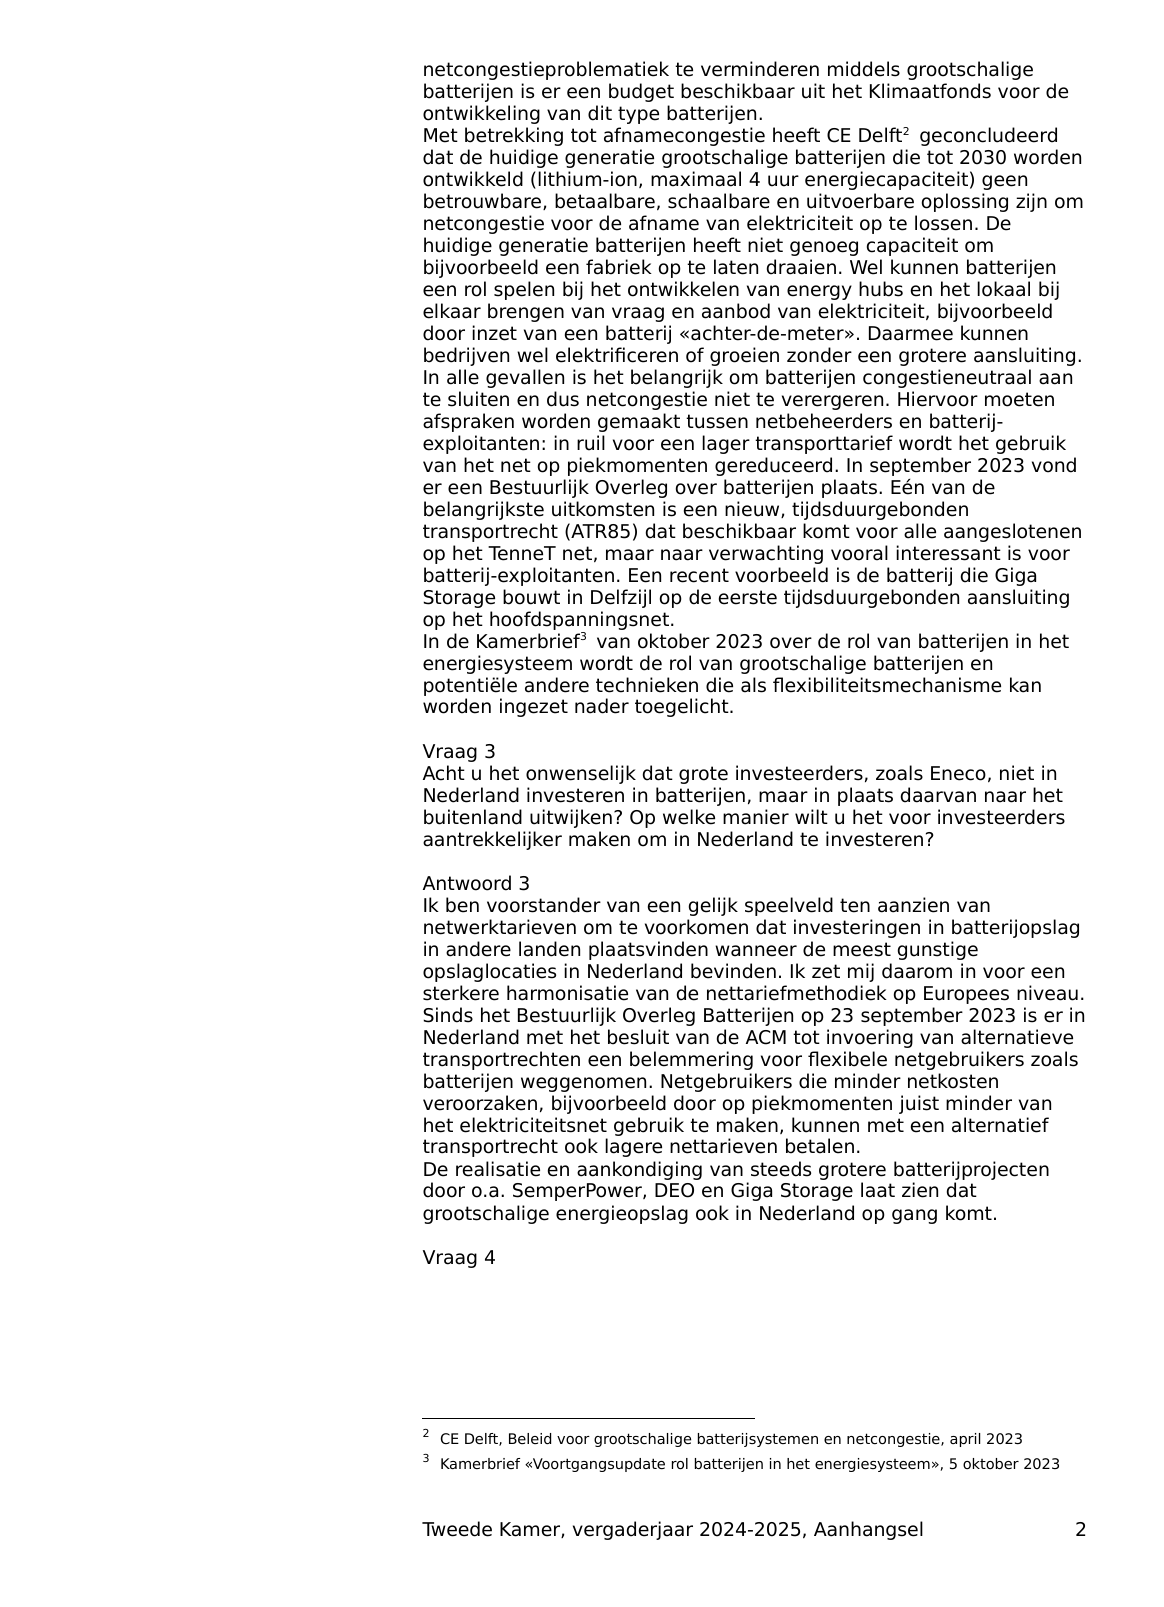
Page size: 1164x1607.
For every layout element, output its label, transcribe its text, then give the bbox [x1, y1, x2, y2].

text Sinds het Bestuurlijk Overleg Batterijen op 23 september 2023 is er in Nederland met het besluit van de ACM tot invoering van alternatieve transportrechten een belemmering voor flexibele netgebruikers zoals batterijen weggenomen. Netgebruikers die minder netkosten veroorzaken, bijvoorbeeld door op piekmomenten juist minder van het elektriciteitsnet gebruik te maken, kunnen met een alternatief transportrecht ook lagere nettarieven betalen. [422, 1004, 1087, 1158]
text CE Delft, Beleid voor grootschalige batterijsystemen en netcongestie, april 2023 [422, 1427, 1087, 1449]
text Antwoord 3 [422, 873, 1087, 895]
text Acht u het onwenselijk dat grote investeerders, zoals Eneco, niet in Nederland investeren in batterijen, maar in plaats daarvan naar het buitenland uitwijken? Op welke manier wilt u het voor investeerders aantrekkelijker maken om in Nederland te investeren? [422, 763, 1087, 851]
text Vraag 4 [422, 1247, 1087, 1268]
text In de Kamerbrief van oktober 2023 over de rol van batterijen in het energiesysteem wordt de rol van grootschalige batterijen en potentiële andere technieken die als flexibiliteitsmechanisme kan worden ingezet nader toegelicht. [422, 631, 1087, 718]
text Ik ben voorstander van een gelijk speelveld ten aanzien van netwerktarieven om te voorkomen dat investeringen in batterijopslag in andere landen plaatsvinden wanneer de meest gunstige opslaglocaties in Nederland bevinden. Ik zet mij daarom in voor een sterkere harmonisatie van de nettariefmethodiek op Europees niveau. [422, 895, 1087, 1004]
text Vraag 3 [422, 741, 1087, 763]
text Met betrekking tot afnamecongestie heeft CE Delft geconcludeerd dat de huidige generatie grootschalige batterijen die tot 2030 worden ontwikkeld (lithium-ion, maximaal 4 uur energiecapaciteit) geen betrouwbare, betaalbare, schaalbare en uitvoerbare oplossing zijn om netcongestie voor de afname van elektriciteit op te lossen. De huidige generatie batterijen heeft niet genoeg capaciteit om bijvoorbeeld een fabriek op te laten draaien. Wel kunnen batterijen een rol spelen bij het ontwikkelen van energy hubs en het lokaal bij elkaar brengen van vraag en aanbod van elektriciteit, bijvoorbeeld door inzet van een batterij «achter-de-meter». Daarmee kunnen bedrijven wel elektrificeren of groeien zonder een grotere aansluiting. [422, 125, 1087, 367]
text De realisatie en aankondiging van steeds grotere batterijprojecten door o.a. SemperPower, DEO en Giga Storage laat zien dat grootschalige energieopslag ook in Nederland op gang komt. [422, 1158, 1087, 1224]
text Kamerbrief «Voortgangsupdate rol batterijen in het energiesysteem», 5 oktober 2023 [422, 1452, 1087, 1474]
text In alle gevallen is het belangrijk om batterijen congestieneutraal aan te sluiten en dus netcongestie niet te verergeren. Hiervoor moeten afspraken worden gemaakt tussen netbeheerders en batterij-exploitanten: in ruil voor een lager transporttarief wordt het gebruik van het net op piekmomenten gereduceerd. In september 2023 vond er een Bestuurlijk Overleg over batterijen plaats. Eén van de belangrijkste uitkomsten is een nieuw, tijdsduurgebonden transportrecht (ATR85) dat beschikbaar komt voor alle aangeslotenen op het TenneT net, maar naar verwachting vooral interessant is voor batterij-exploitanten. Een recent voorbeeld is de batterij die Giga Storage bouwt in Delfzijl op de eerste tijdsduurgebonden aansluiting op het hoofdspanningsnet. [422, 367, 1087, 631]
text netcongestieproblematiek te verminderen middels grootschalige batterijen is er een budget beschikbaar uit het Klimaatfonds voor de ontwikkeling van dit type batterijen. [422, 59, 1087, 125]
